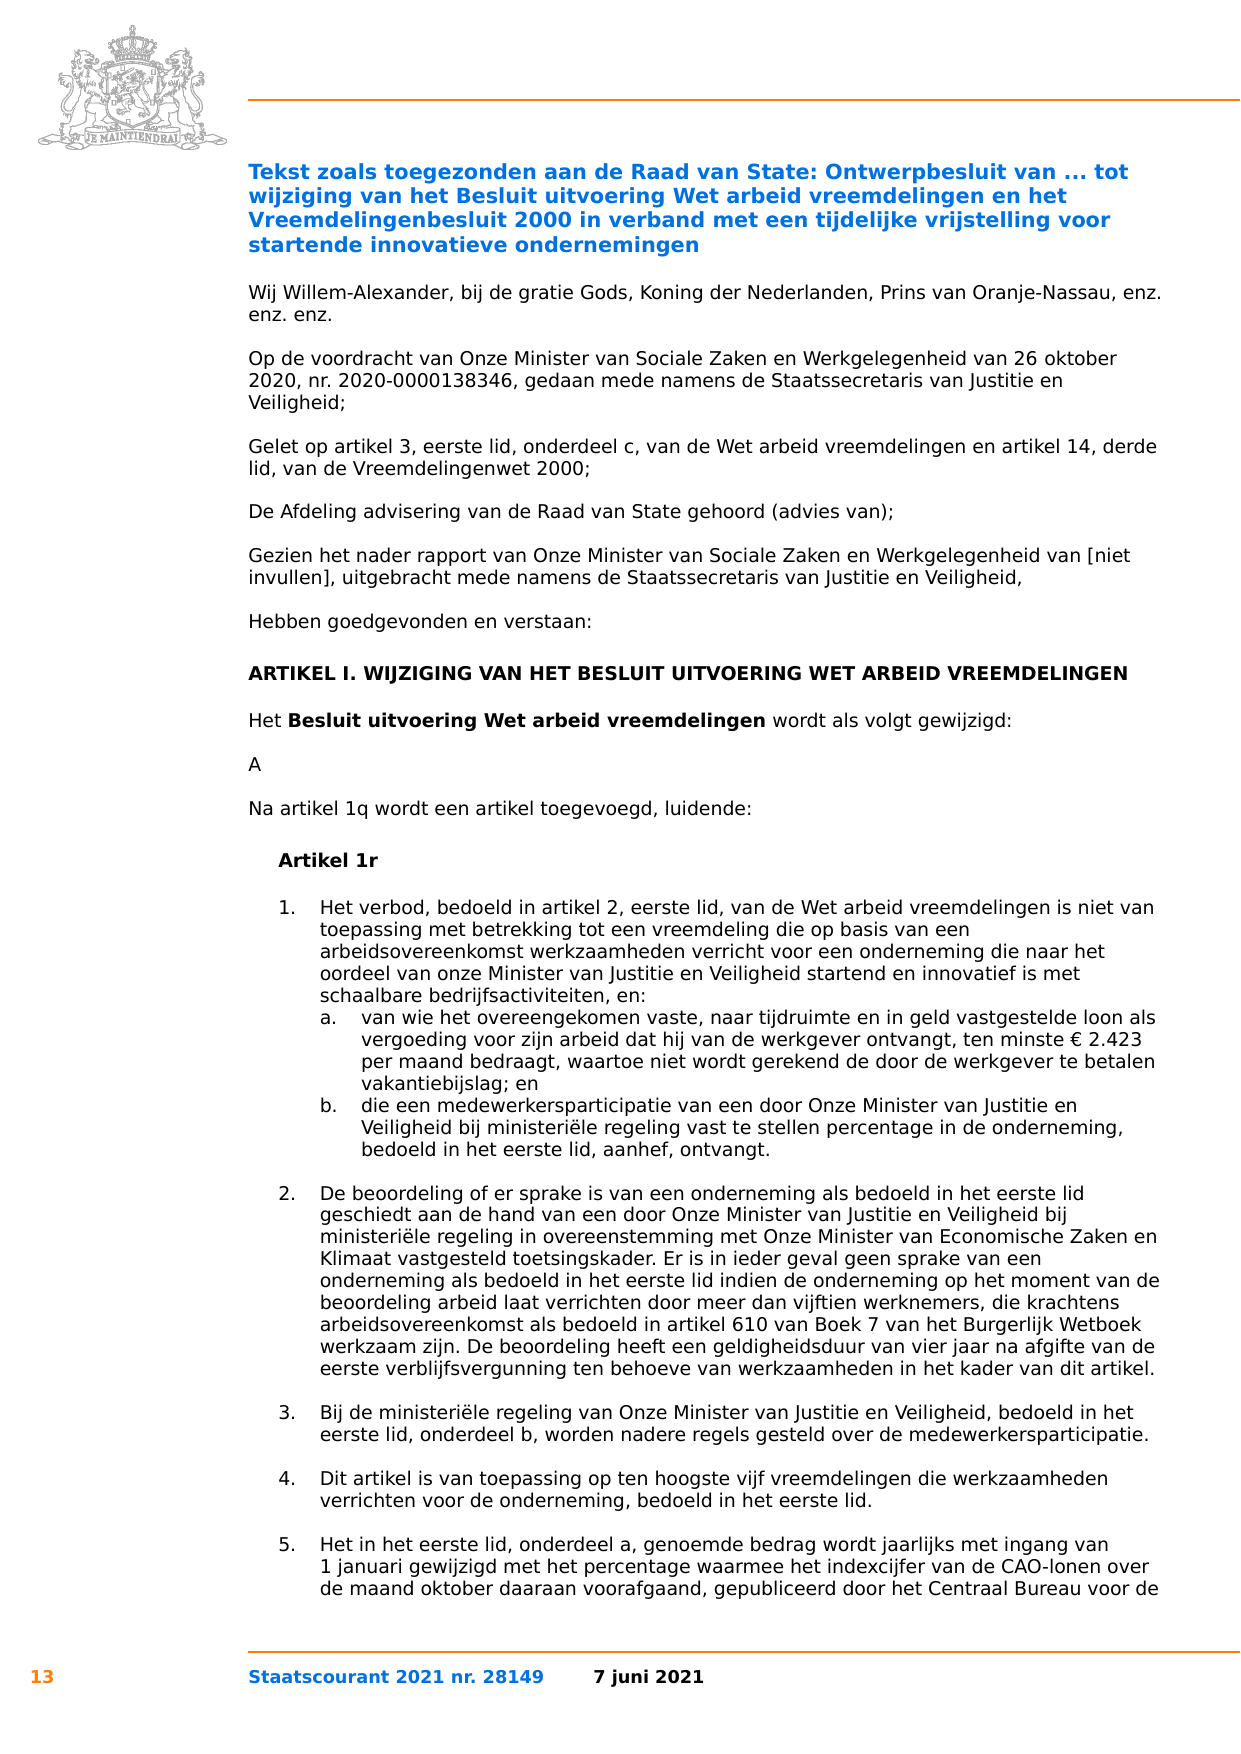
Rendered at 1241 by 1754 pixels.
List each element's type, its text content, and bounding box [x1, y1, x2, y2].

text a. van wie het overeengekomen vaste, naar tijdruimte en in geld vastgestelde loon als vergoeding voor zijn arbeid dat hij van de werkgever ontvangt, ten minste € 2.423 per maand bedraagt, waartoe niet wordt gerekend de door de werkgever te betalen vakantiebijslag; en [319, 1007, 1163, 1094]
text A [248, 754, 1163, 776]
text Hebben goedgevonden en verstaan: [248, 611, 1163, 633]
text De Afdeling advisering van de Raad van State gehoord (advies van); [248, 501, 1163, 523]
subtitle Artikel 1r [278, 850, 1163, 872]
text 2. De beoordeling of er sprake is van een onderneming als bedoeld in het eerste lid geschiedt aan de hand van een door Onze Minister van Justitie en Veiligheid bij ministeriële regeling in overeenstemming met Onze Minister van Economische Zaken en Klimaat vastgesteld toetsingskader. Er is in ieder geval geen sprake van een onderneming als bedoeld in het eerste lid indien de onderneming op het moment van de beoordeling arbeid laat verrichten door meer dan vijftien werknemers, die krachtens arbeidsovereenkomst als bedoeld in artikel 610 van Boek 7 van het Burgerlijk Wetboek werkzaam zijn. De beoordeling heeft een geldigheidsduur van vier jaar na afgifte van de eerste verblijfsvergunning ten behoeve van werkzaamheden in het kader van dit artikel. [278, 1182, 1163, 1380]
text 4. Dit artikel is van toepassing op ten hoogste vijf vreemdelingen die werkzaamheden verrichten voor de onderneming, bedoeld in het eerste lid. [278, 1468, 1163, 1512]
text 3. Bij de ministeriële regeling van Onze Minister van Justitie en Veiligheid, bedoeld in het eerste lid, onderdeel b, worden nadere regels gesteld over de medewerkersparticipatie. [278, 1402, 1163, 1446]
subtitle ARTIKEL I. WIJZIGING VAN HET BESLUIT UITVOERING WET ARBEID VREEMDELINGEN [248, 663, 1163, 685]
picture [38, 25, 227, 150]
text Wij Willem-Alexander, bij de gratie Gods, Koning der Nederlanden, Prins van Oranje-Nassau, enz. enz. enz. [248, 282, 1163, 326]
text Op de voordracht van Onze Minister van Sociale Zaken en Werkgelegenheid van 26 oktober 2020, nr. 2020-0000138346, gedaan mede namens de Staatssecretaris van Justitie en Veiligheid; [248, 348, 1163, 414]
text Gelet op artikel 3, eerste lid, onderdeel c, van de Wet arbeid vreemdelingen en artikel 14, derde lid, van de Vreemdelingenwet 2000; [248, 436, 1163, 479]
text b. die een medewerkersparticipatie van een door Onze Minister van Justitie en Veiligheid bij ministeriële regeling vast te stellen percentage in de onderneming, bedoeld in het eerste lid, aanhef, ontvangt. [319, 1094, 1163, 1161]
text 1. Het verbod, bedoeld in artikel 2, eerste lid, van de Wet arbeid vreemdelingen is niet van toepassing met betrekking tot een vreemdeling die op basis van een arbeidsovereenkomst werkzaamheden verricht voor een onderneming die naar het oordeel van onze Minister van Justitie en Veiligheid startend en innovatief is met schaalbare bedrijfsactiviteiten, en: [278, 897, 1163, 1007]
text Gezien het nader rapport van Onze Minister van Sociale Zaken en Werkgelegenheid van [niet invullen], uitgebracht mede namens de Staatssecretaris van Justitie en Veiligheid, [248, 545, 1163, 589]
subtitle Tekst zoals toegezonden aan de Raad van State: Ontwerpbesluit van ... tot wijziging van het Besluit uitvoering Wet arbeid vreemdelingen en het Vreemdelingenbesluit 2000 in verband met een tijdelijke vrijstelling voor startende innovatieve ondernemingen [248, 160, 1163, 257]
text Het Besluit uitvoering Wet arbeid vreemdelingen wordt als volgt gewijzigd: [248, 710, 1163, 732]
text 5. Het in het eerste lid, onderdeel a, genoemde bedrag wordt jaarlijks met ingang van 1 januari gewijzigd met het percentage waarmee het indexcijfer van de CAO-lonen over de maand oktober daaraan voorafgaand, gepubliceerd door het Centraal Bureau voor de [278, 1534, 1163, 1600]
text Na artikel 1q wordt een artikel toegevoegd, luidende: [248, 798, 1163, 820]
